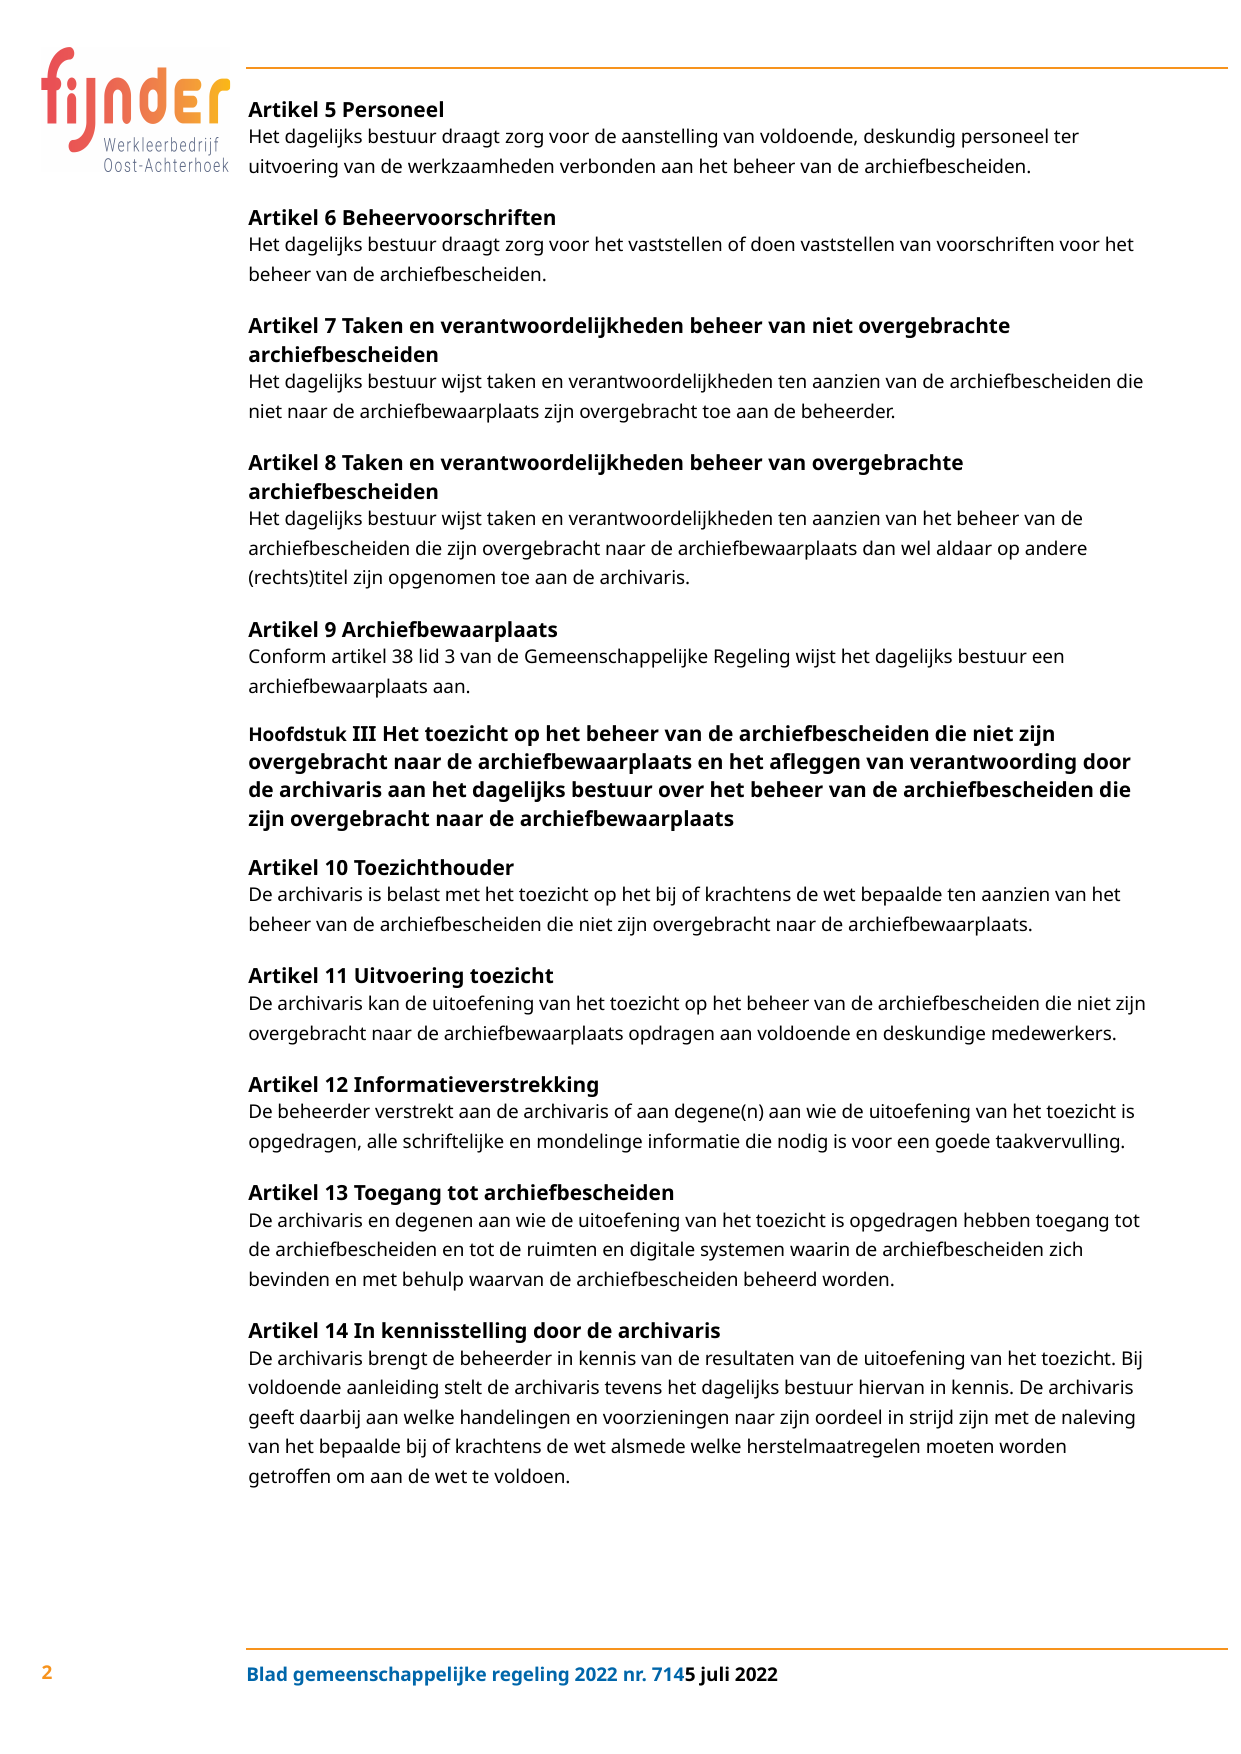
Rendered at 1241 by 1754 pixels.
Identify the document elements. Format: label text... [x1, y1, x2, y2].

text Hoofdstuk III Het toezicht op het beheer van de archiefbescheiden die niet zijn overgebracht naar de archiefbewaarplaats en het afleggen van verantwoording door de archivaris aan het dagelijks bestuur over het beheer van de archiefbescheiden die zijn overgebracht naar de archiefbewaarplaats [248, 719, 1152, 832]
text Het dagelijks bestuur draagt zorg voor de aanstelling van voldoende, deskundig personeel ter uitvoering van de werkzaamheden verbonden aan het beheer van de archiefbescheiden. [248, 123, 1152, 178]
text Artikel 11 Uitvoering toezicht [248, 962, 1152, 990]
text Artikel 9 Archiefbewaarplaats [248, 615, 1152, 643]
text Artikel 6 Beheervoorschriften [248, 203, 1152, 232]
text Conform artikel 38 lid 3 van de Gemeenschappelijke Regeling wijst het dagelijks bestuur een archiefbewaarplaats aan. [248, 643, 1152, 699]
text Artikel 5 Personeel [248, 95, 1152, 123]
text De archivaris en degenen aan wie de uitoefening van het toezicht is opgedragen hebben toegang tot de archiefbescheiden en tot de ruimten en digitale systemen waarin de archiefbescheiden zich bevinden en met behulp waarvan de archiefbescheiden beheerd worden. [248, 1207, 1152, 1292]
text Artikel 10 Toezichthouder [248, 853, 1152, 882]
text De archivaris is belast met het toezicht op het bij of krachtens de wet bepaalde ten aanzien van het beheer van de archiefbescheiden die niet zijn overgebracht naar de archiefbewaarplaats. [248, 882, 1152, 937]
text De beheerder verstrekt aan de archivaris of aan degene(n) aan wie de uitoefening van het toezicht is opgedragen, alle schriftelijke en mondelinge informatie die nodig is voor een goede taakvervulling. [248, 1098, 1152, 1154]
picture [41, 47, 231, 172]
text Het dagelijks bestuur wijst taken en verantwoordelijkheden ten aanzien van de archiefbescheiden die niet naar de archiefbewaarplaats zijn overgebracht toe aan de beheerder. [248, 368, 1152, 424]
text Het dagelijks bestuur wijst taken en verantwoordelijkheden ten aanzien van het beheer van de archiefbescheiden die zijn overgebracht naar de archiefbewaarplaats dan wel aldaar op andere (rechts)titel zijn opgenomen toe aan de archivaris. [248, 505, 1152, 590]
text Artikel 8 Taken en verantwoordelijkheden beheer van overgebrachte archiefbescheiden [248, 448, 1152, 505]
text De archivaris kan de uitoefening van het toezicht op het beheer van de archiefbescheiden die niet zijn overgebracht naar de archiefbewaarplaats opdragen aan voldoende en deskundige medewerkers. [248, 990, 1152, 1045]
text Artikel 12 Informatieverstrekking [248, 1070, 1152, 1098]
text Artikel 7 Taken en verantwoordelijkheden beheer van niet overgebrachte archiefbescheiden [248, 312, 1152, 368]
text Artikel 14 In kennisstelling door de archivaris [248, 1317, 1152, 1345]
text De archivaris brengt de beheerder in kennis van de resultaten van de uitoefening van het toezicht. Bij voldoende aanleiding stelt de archivaris tevens het dagelijks bestuur hiervan in kennis. De archivaris geeft daarbij aan welke handelingen en voorzieningen naar zijn oordeel in strijd zijn met de naleving van het bepaalde bij of krachtens de wet alsmede welke herstelmaatregelen moeten worden getroffen om aan de wet te voldoen. [248, 1345, 1152, 1489]
text Het dagelijks bestuur draagt zorg voor het vaststellen of doen vaststellen van voorschriften voor het beheer van de archiefbescheiden. [248, 232, 1152, 287]
text Artikel 13 Toegang tot archiefbescheiden [248, 1178, 1152, 1207]
